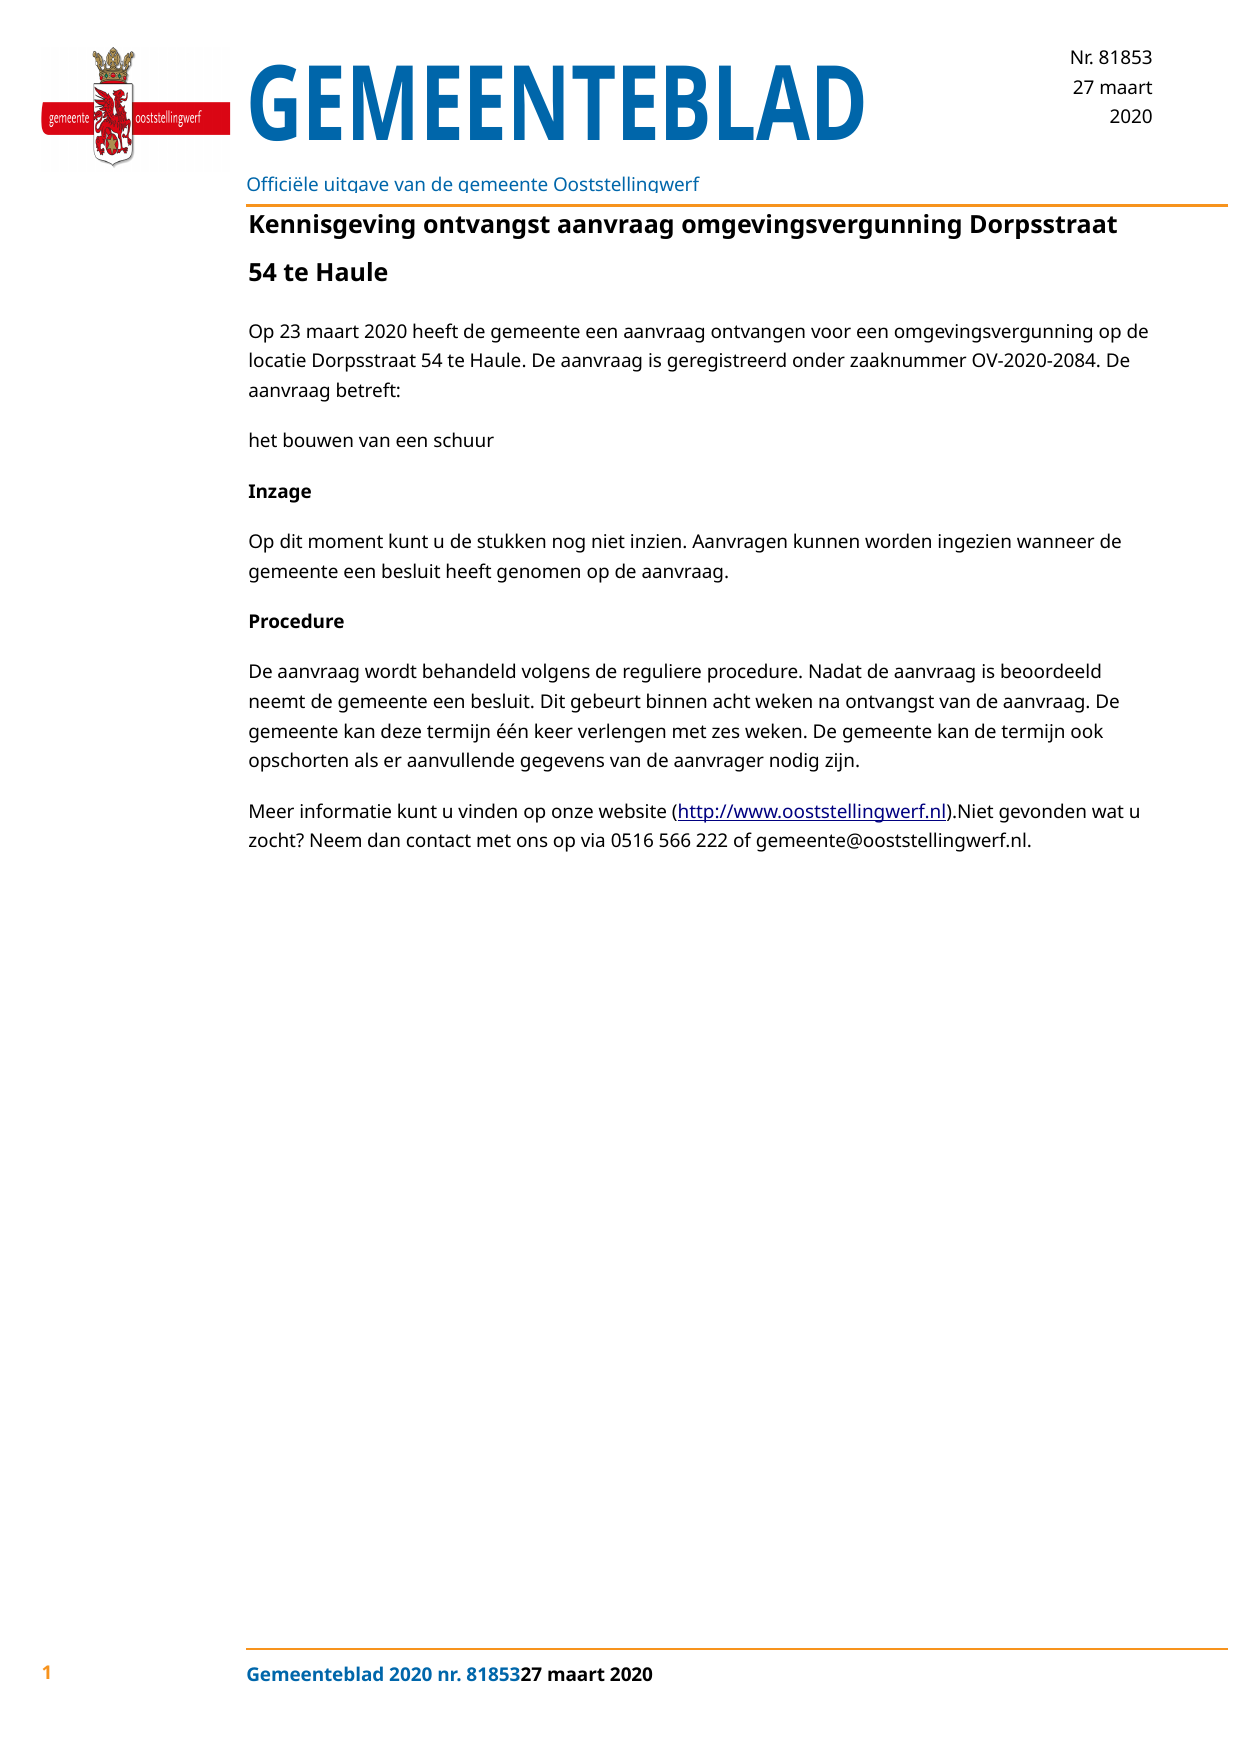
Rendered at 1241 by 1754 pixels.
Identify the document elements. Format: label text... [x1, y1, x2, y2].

text Op dit moment kunt u de stukken nog niet inzien. Aanvragen kunnen worden ingezien wanneer de gemeente een besluit heeft genomen op de aanvraag. [248, 528, 1152, 584]
text Procedure [248, 608, 1152, 634]
text Inzage [248, 478, 1152, 504]
text Op 23 maart 2020 heeft de gemeente een aanvraag ontvangen voor een omgevingsvergunning op de locatie Dorpsstraat 54 te Haule. De aanvraag is geregistreerd onder zaaknummer OV-2020-2084. De aanvraag betreft: [248, 318, 1152, 403]
picture [41, 47, 231, 172]
text Meer informatie kunt u vinden op onze website (http://www.ooststellingwerf.nl).Niet gevonden wat u zocht? Neem dan contact met ons op via 0516 566 222 of gemeente@ooststellingwerf.nl. [248, 798, 1152, 853]
text De aanvraag wordt behandeld volgens de reguliere procedure. Nadat de aanvraag is beoordeeld neemt de gemeente een besluit. Dit gebeurt binnen acht weken na ontvangst van de aanvraag. De gemeente kan deze termijn één keer verlengen met zes weken. De gemeente kan de termijn ook opschorten als er aanvullende gegevens van de aanvrager nodig zijn. [248, 659, 1152, 773]
text Kennisgeving ontvangst aanvraag omgevingsvergunning Dorpsstraat 54 te Haule [248, 207, 1152, 288]
text het bouwen van een schuur [248, 427, 1152, 453]
